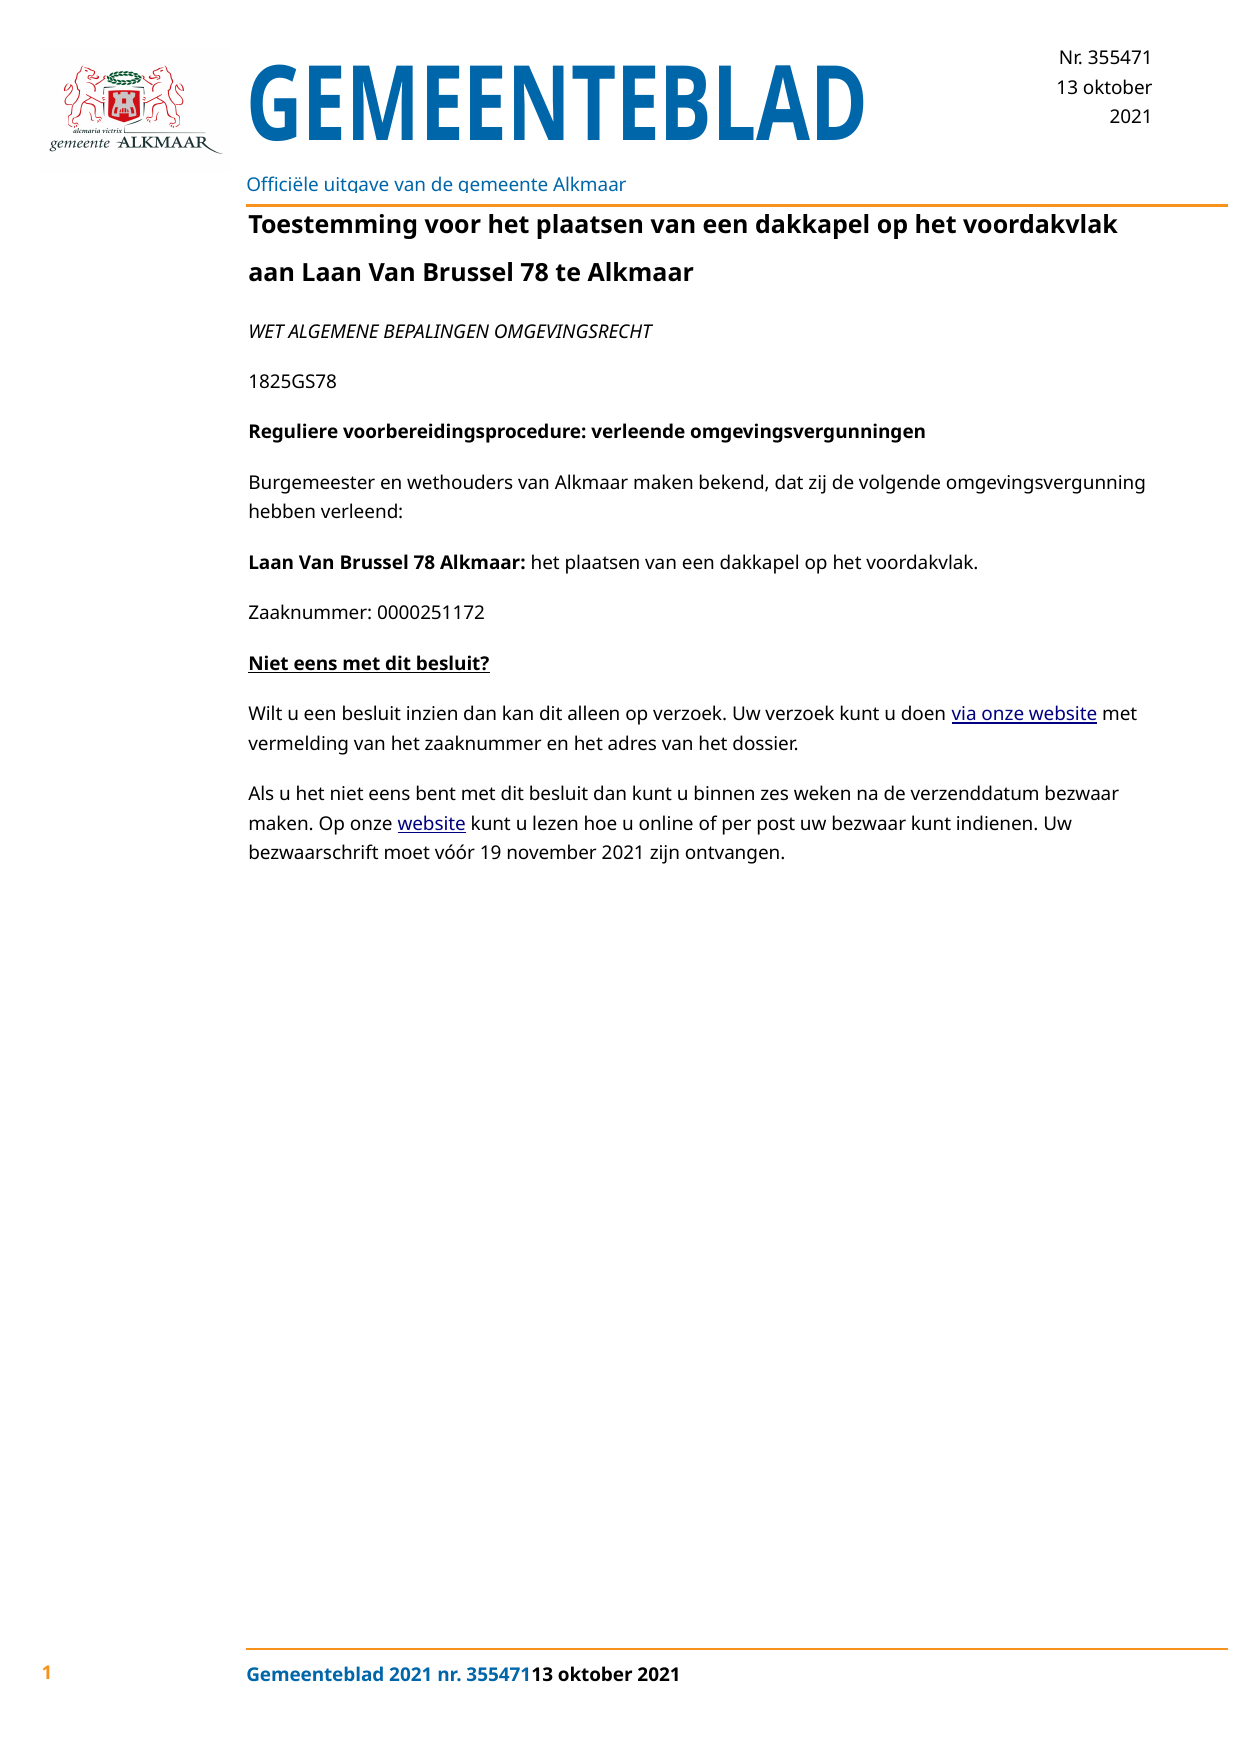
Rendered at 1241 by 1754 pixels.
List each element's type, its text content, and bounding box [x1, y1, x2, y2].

text Als u het niet eens bent met dit besluit dan kunt u binnen zes weken na de verzenddatum bezwaar maken. Op onze website kunt u lezen hoe u online of per post uw bezwaar kunt indienen. Uw bezwaarschrift moet vóór 19 november 2021 zijn ontvangen. [248, 780, 1152, 865]
text WET ALGEMENE BEPALINGEN OMGEVINGSRECHT [248, 318, 1152, 344]
text Niet eens met dit besluit? [248, 650, 1152, 676]
text Burgemeester en wethouders van Alkmaar maken bekend, dat zij de volgende omgevingsvergunning hebben verleend: [248, 469, 1152, 524]
text 1825GS78 [248, 368, 1152, 394]
text Wilt u een besluit inzien dan kan dit alleen op verzoek. Uw verzoek kunt u doen via onze website met vermelding van het zaaknummer en het adres van het dossier. [248, 700, 1152, 756]
picture [41, 47, 231, 172]
text Zaaknummer: 0000251172 [248, 599, 1152, 625]
text Reguliere voorbereidingsprocedure: verleende omgevingsvergunningen [248, 419, 1152, 444]
text Toestemming voor het plaatsen van een dakkapel op het voordakvlak aan Laan Van Brussel 78 te Alkmaar [248, 207, 1152, 288]
text Laan Van Brussel 78 Alkmaar: het plaatsen van een dakkapel op het voordakvlak. [248, 549, 1152, 575]
